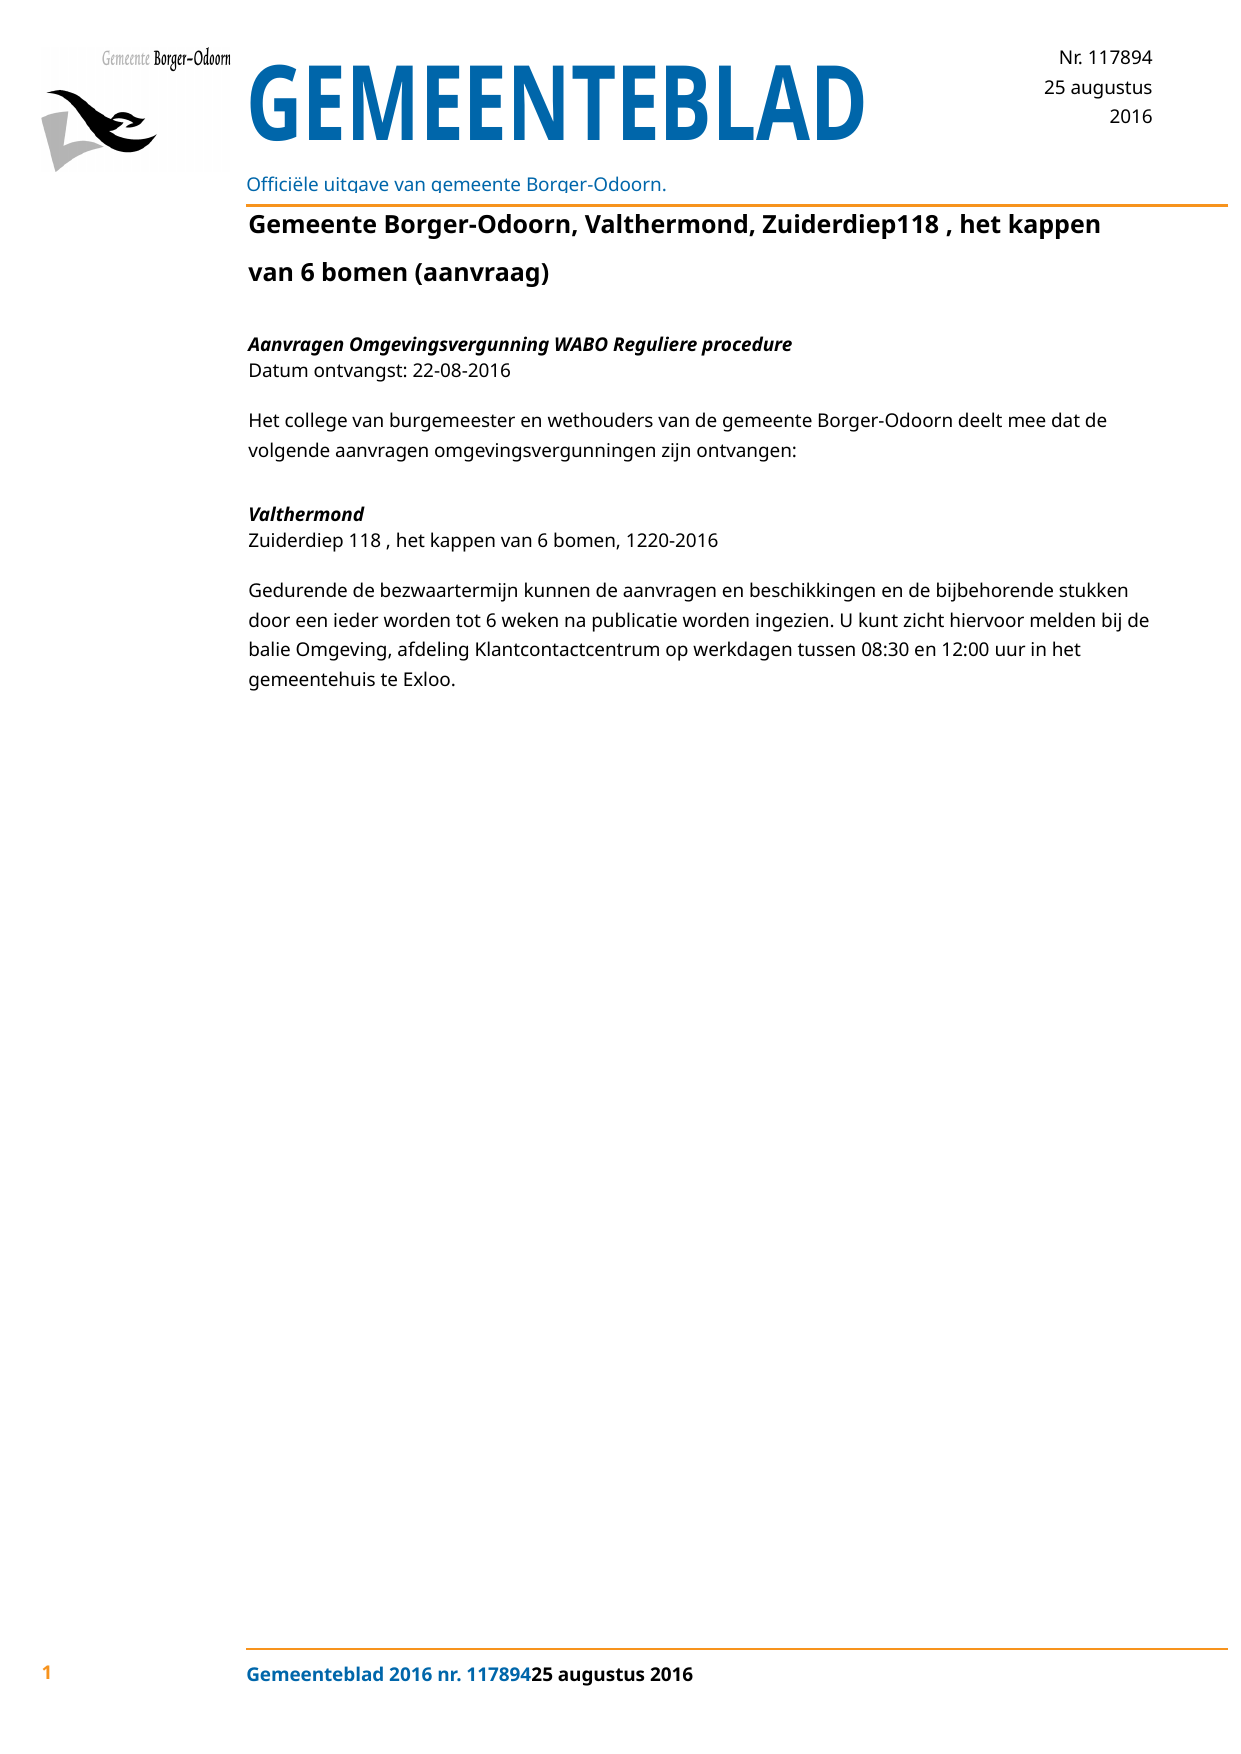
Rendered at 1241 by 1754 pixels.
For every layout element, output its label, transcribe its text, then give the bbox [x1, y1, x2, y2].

text Gemeente Borger-Odoorn, Valthermond, Zuiderdiep118 , het kappen van 6 bomen (aanvraag) [248, 207, 1152, 288]
text Gedurende de bezwaartermijn kunnen de aanvragen en beschikkingen en de bijbehorende stukken door een ieder worden tot 6 weken na publicatie worden ingezien. U kunt zicht hiervoor melden bij de balie Omgeving, afdeling Klantcontactcentrum op werkdagen tussen 08:30 en 12:00 uur in het gemeentehuis te Exloo. [248, 577, 1152, 692]
text Datum ontvangst: 22-08-2016 [248, 357, 1152, 383]
picture [41, 47, 231, 172]
text Aanvragen Omgevingsvergunning WABO Reguliere procedure [248, 331, 1152, 357]
text Zuiderdiep 118 , het kappen van 6 bomen, 1220-2016 [248, 527, 1152, 553]
text Valthermond [248, 501, 1152, 527]
text Het college van burgemeester en wethouders van de gemeente Borger-Odoorn deelt mee dat de volgende aanvragen omgevingsvergunningen zijn ontvangen: [248, 408, 1152, 463]
